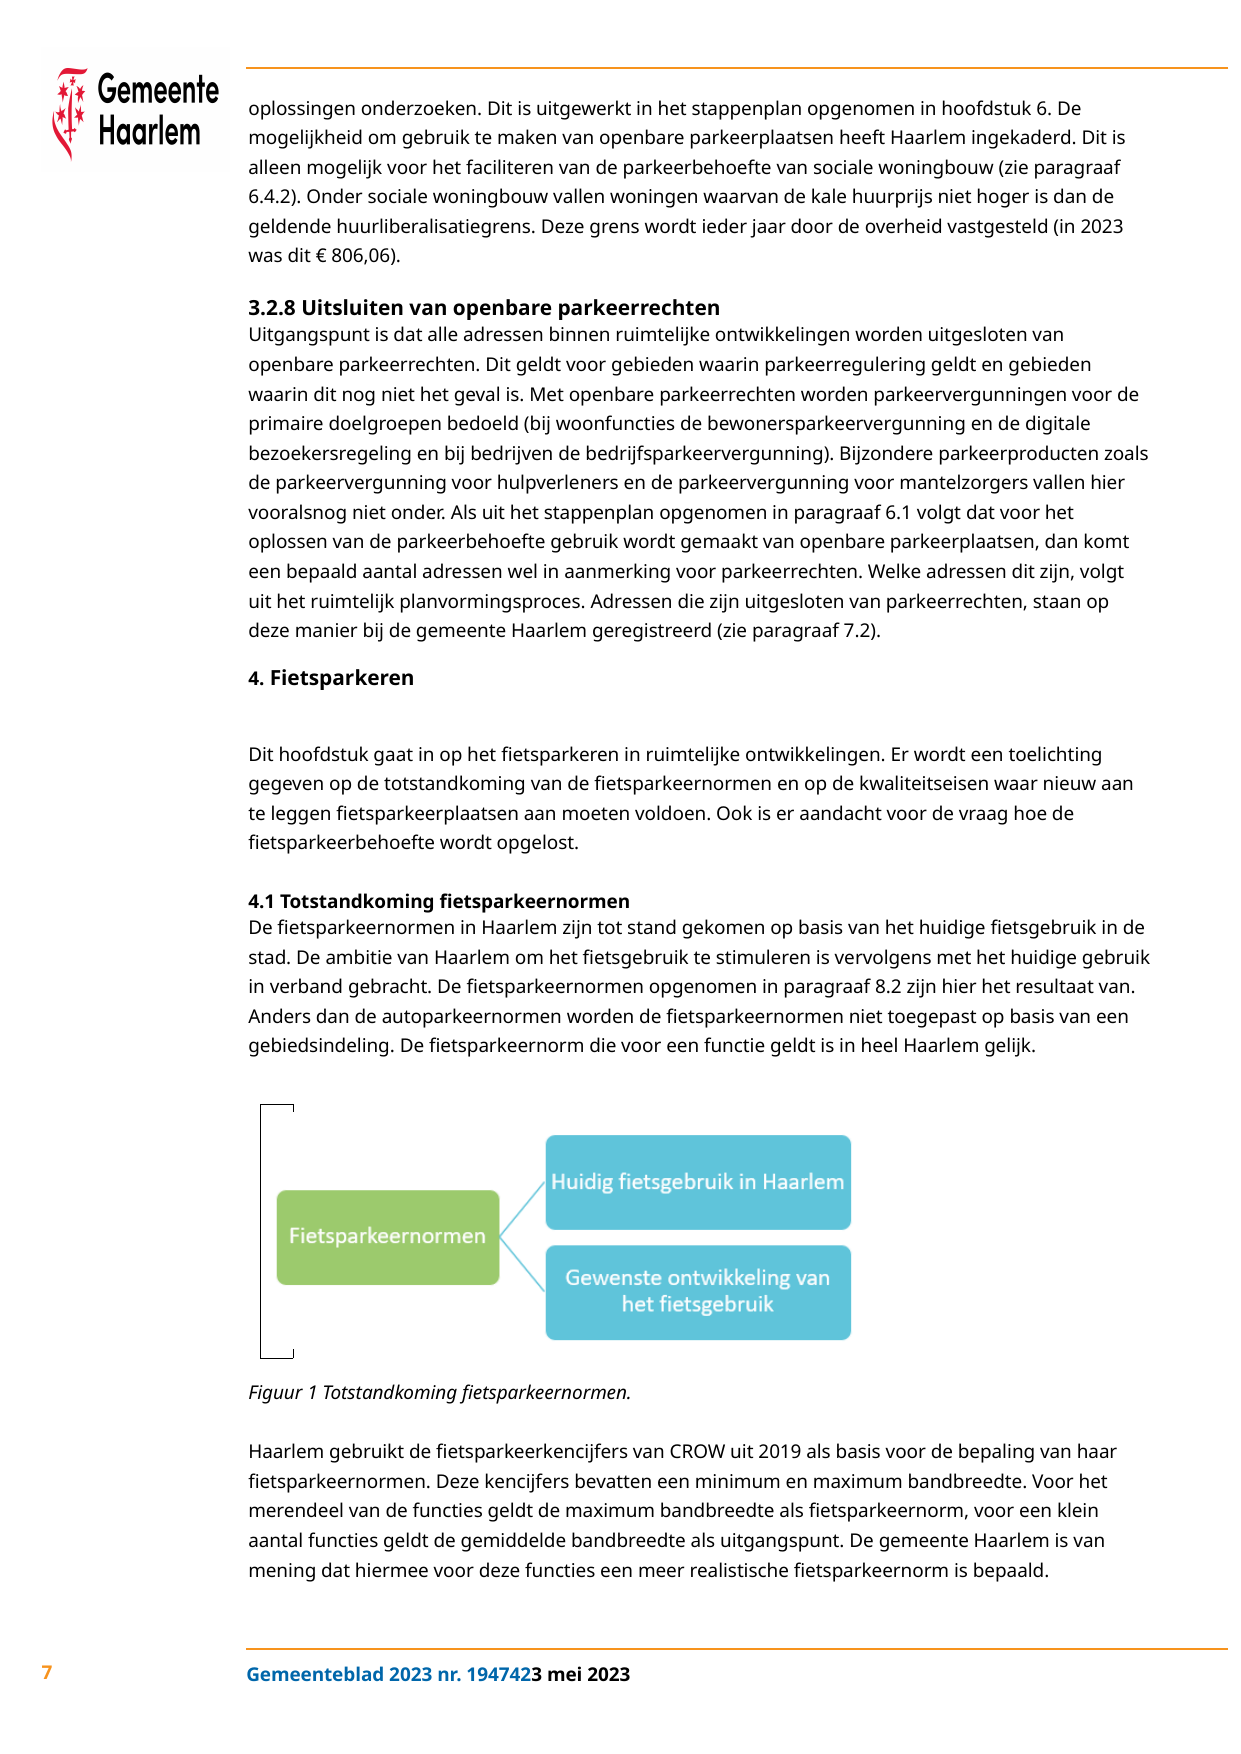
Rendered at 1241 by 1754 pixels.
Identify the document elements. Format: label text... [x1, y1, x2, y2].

text Uitgangspunt is dat alle adressen binnen ruimtelijke ontwikkelingen worden uitgesloten van openbare parkeerrechten. Dit geldt voor gebieden waarin parkeerregulering geldt en gebieden waarin dit nog niet het geval is. Met openbare parkeerrechten worden parkeervergunningen voor de primaire doelgroepen bedoeld (bij woonfuncties de bewonersparkeervergunning en de digitale bezoekersregeling en bij bedrijven de bedrijfsparkeervergunning). Bijzondere parkeerproducten zoals de parkeervergunning voor hulpverleners en de parkeervergunning voor mantelzorgers vallen hier vooralsnog niet onder. Als uit het stappenplan opgenomen in paragraaf 6.1 volgt dat voor het oplossen van de parkeerbehoefte gebruik wordt gemaakt van openbare parkeerplaatsen, dan komt een bepaald aantal adressen wel in aanmerking voor parkeerrechten. Welke adressen dit zijn, volgt uit het ruimtelijk planvormingsproces. Adressen die zijn uitgesloten van parkeerrechten, staan op deze manier bij de gemeente Haarlem geregistreerd (zie paragraaf 7.2). [248, 322, 1152, 643]
text Figuur 1 Totstandkoming fietsparkeernormen. [248, 1379, 1152, 1405]
text De fietsparkeernormen in Haarlem zijn tot stand gekomen op basis van het huidige fietsgebruik in de stad. De ambitie van Haarlem om het fietsgebruik te stimuleren is vervolgens met het huidige gebruik in verband gebracht. De fietsparkeernormen opgenomen in paragraaf 8.2 zijn hier het resultaat van. Anders dan de autoparkeernormen worden de fietsparkeernormen niet toegepast op basis van een gebiedsindeling. De fietsparkeernorm die voor een functie geldt is in heel Haarlem gelijk. [248, 914, 1152, 1058]
text Haarlem gebruikt de fietsparkeerkencijfers van CROW uit 2019 als basis voor de bepaling van haar fietsparkeernormen. Deze kencijfers bevatten een minimum en maximum bandbreedte. Voor het merendeel van de functies geldt de maximum bandbreedte als fietsparkeernorm, voor een klein aantal functies geldt de gemiddelde bandbreedte als uitgangspunt. De gemeente Haarlem is van mening dat hiermee voor deze functies een meer realistische fietsparkeernorm is bepaald. [248, 1438, 1152, 1582]
text 4.1 Totstandkoming fietsparkeernormen [248, 889, 1152, 914]
text 4. Fietsparkeren [248, 663, 1152, 691]
picture [268, 1112, 860, 1349]
text 3.2.8 Uitsluiten van openbare parkeerrechten [248, 293, 1152, 322]
text oplossingen onderzoeken. Dit is uitgewerkt in het stappenplan opgenomen in hoofdstuk 6. De mogelijkheid om gebruik te maken van openbare parkeerplaatsen heeft Haarlem ingekaderd. Dit is alleen mogelijk voor het faciliteren van de parkeerbehoefte van sociale woningbouw (zie paragraaf 6.4.2). Onder sociale woningbouw vallen woningen waarvan de kale huurprijs niet hoger is dan de geldende huurliberalisatiegrens. Deze grens wordt ieder jaar door de overheid vastgesteld (in 2023 was dit € 806,06). [248, 95, 1152, 268]
text Dit hoofdstuk gaat in op het fietsparkeren in ruimtelijke ontwikkelingen. Er wordt een toelichting gegeven op de totstandkoming van de fietsparkeernormen en op de kwaliteitseisen waar nieuw aan te leggen fietsparkeerplaatsen aan moeten voldoen. Ook is er aandacht voor de vraag hoe de fietsparkeerbehoefte wordt opgelost. [248, 741, 1152, 855]
picture [41, 47, 231, 172]
